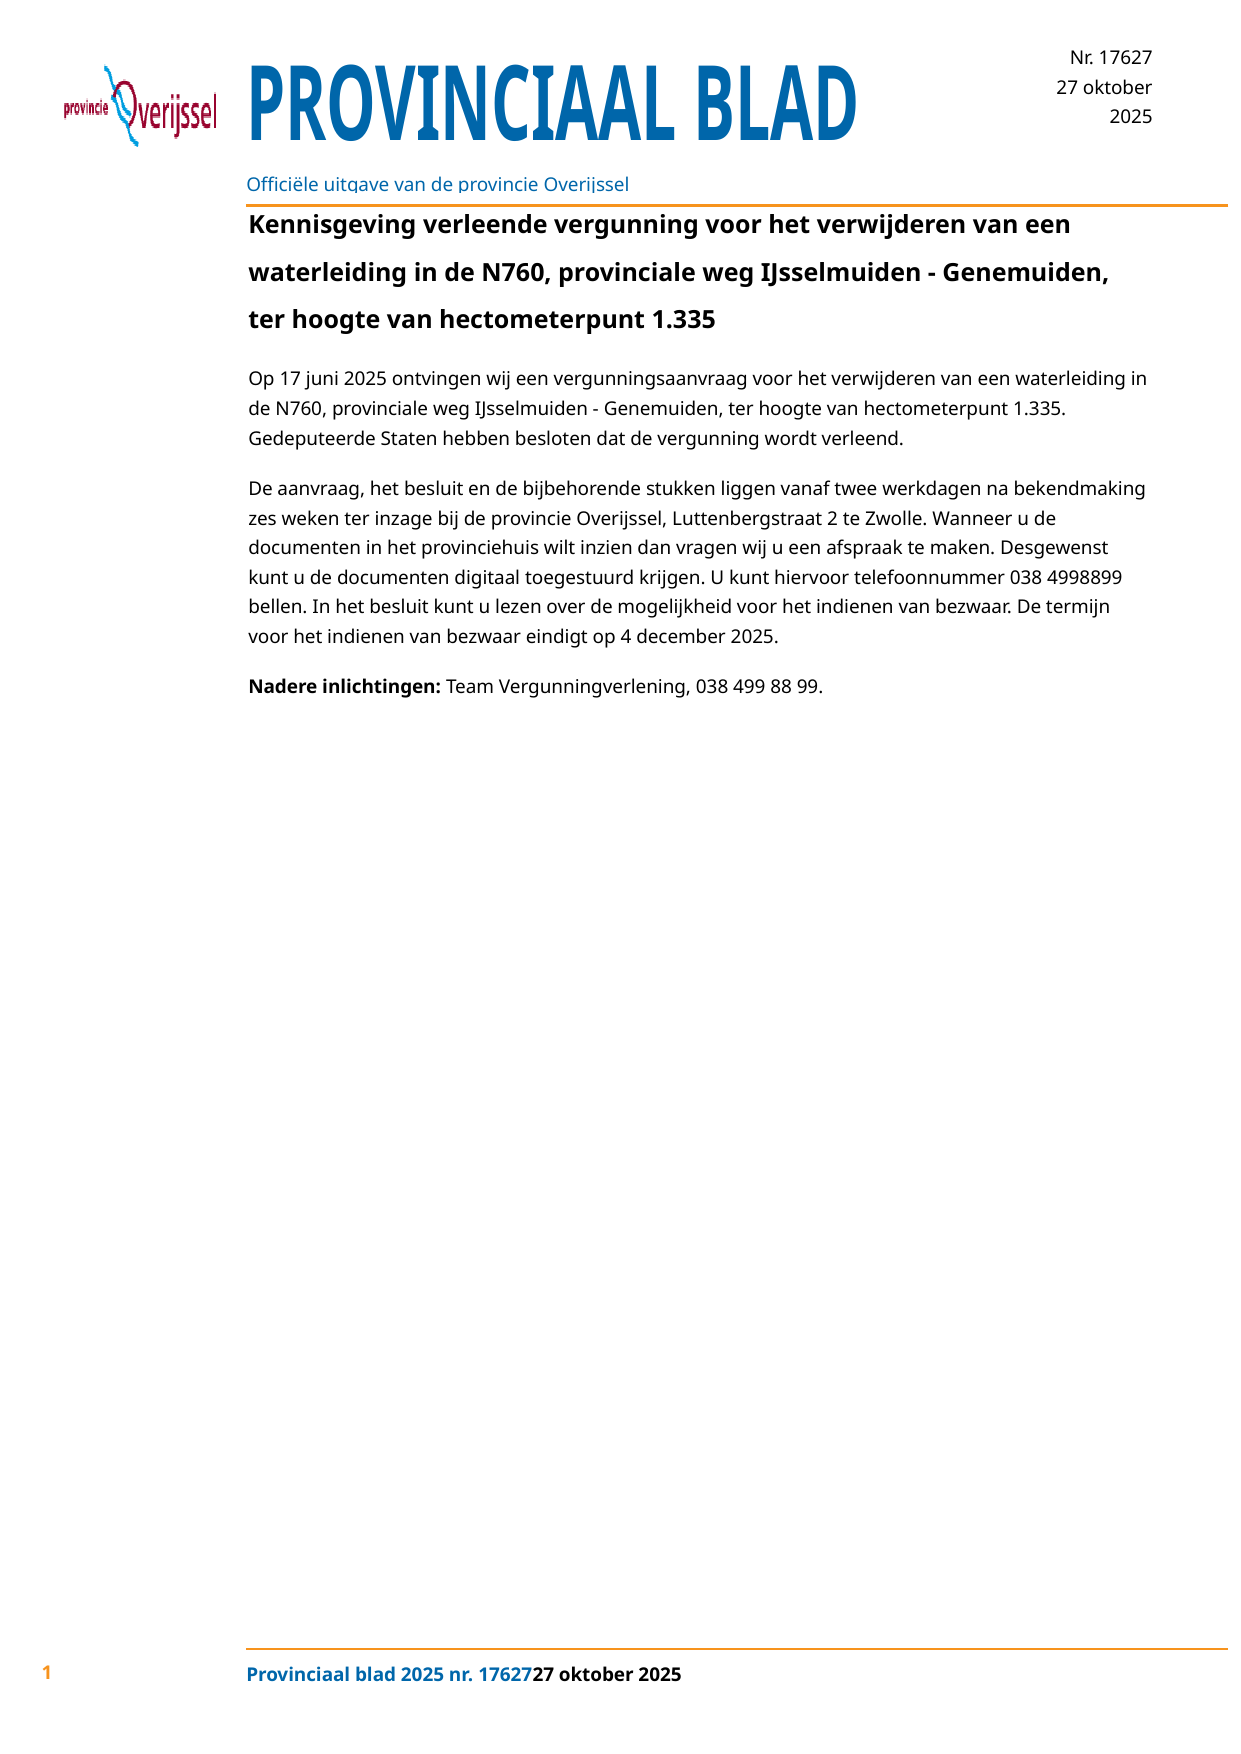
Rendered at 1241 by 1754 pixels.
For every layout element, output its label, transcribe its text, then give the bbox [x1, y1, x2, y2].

text Kennisgeving verleende vergunning voor het verwijderen van een waterleiding in de N760, provinciale weg IJsselmuiden - Genemuiden, ter hoogte van hectometerpunt 1.335 [248, 207, 1152, 336]
text Op 17 juni 2025 ontvingen wij een vergunningsaanvraag voor het verwijderen van een waterleiding in de N760, provinciale weg IJsselmuiden - Genemuiden, ter hoogte van hectometerpunt 1.335. Gedeputeerde Staten hebben besloten dat de vergunning wordt verleend. [248, 366, 1152, 450]
text De aanvraag, het besluit en de bijbehorende stukken liggen vanaf twee werkdagen na bekendmaking zes weken ter inzage bij de provincie Overijssel, Luttenbergstraat 2 te Zwolle. Wanneer u de documenten in het provinciehuis wilt inzien dan vragen wij u een afspraak te maken. Desgewenst kunt u de documenten digitaal toegestuurd krijgen. U kunt hiervoor telefoonnummer 038 4998899 bellen. In het besluit kunt u lezen over de mogelijkheid voor het indienen van bezwaar. De termijn voor het indienen van bezwaar eindigt op 4 december 2025. [248, 475, 1152, 649]
picture [41, 47, 231, 172]
text Nadere inlichtingen: Team Vergunningverlening, 038 499 88 99. [248, 673, 1152, 699]
